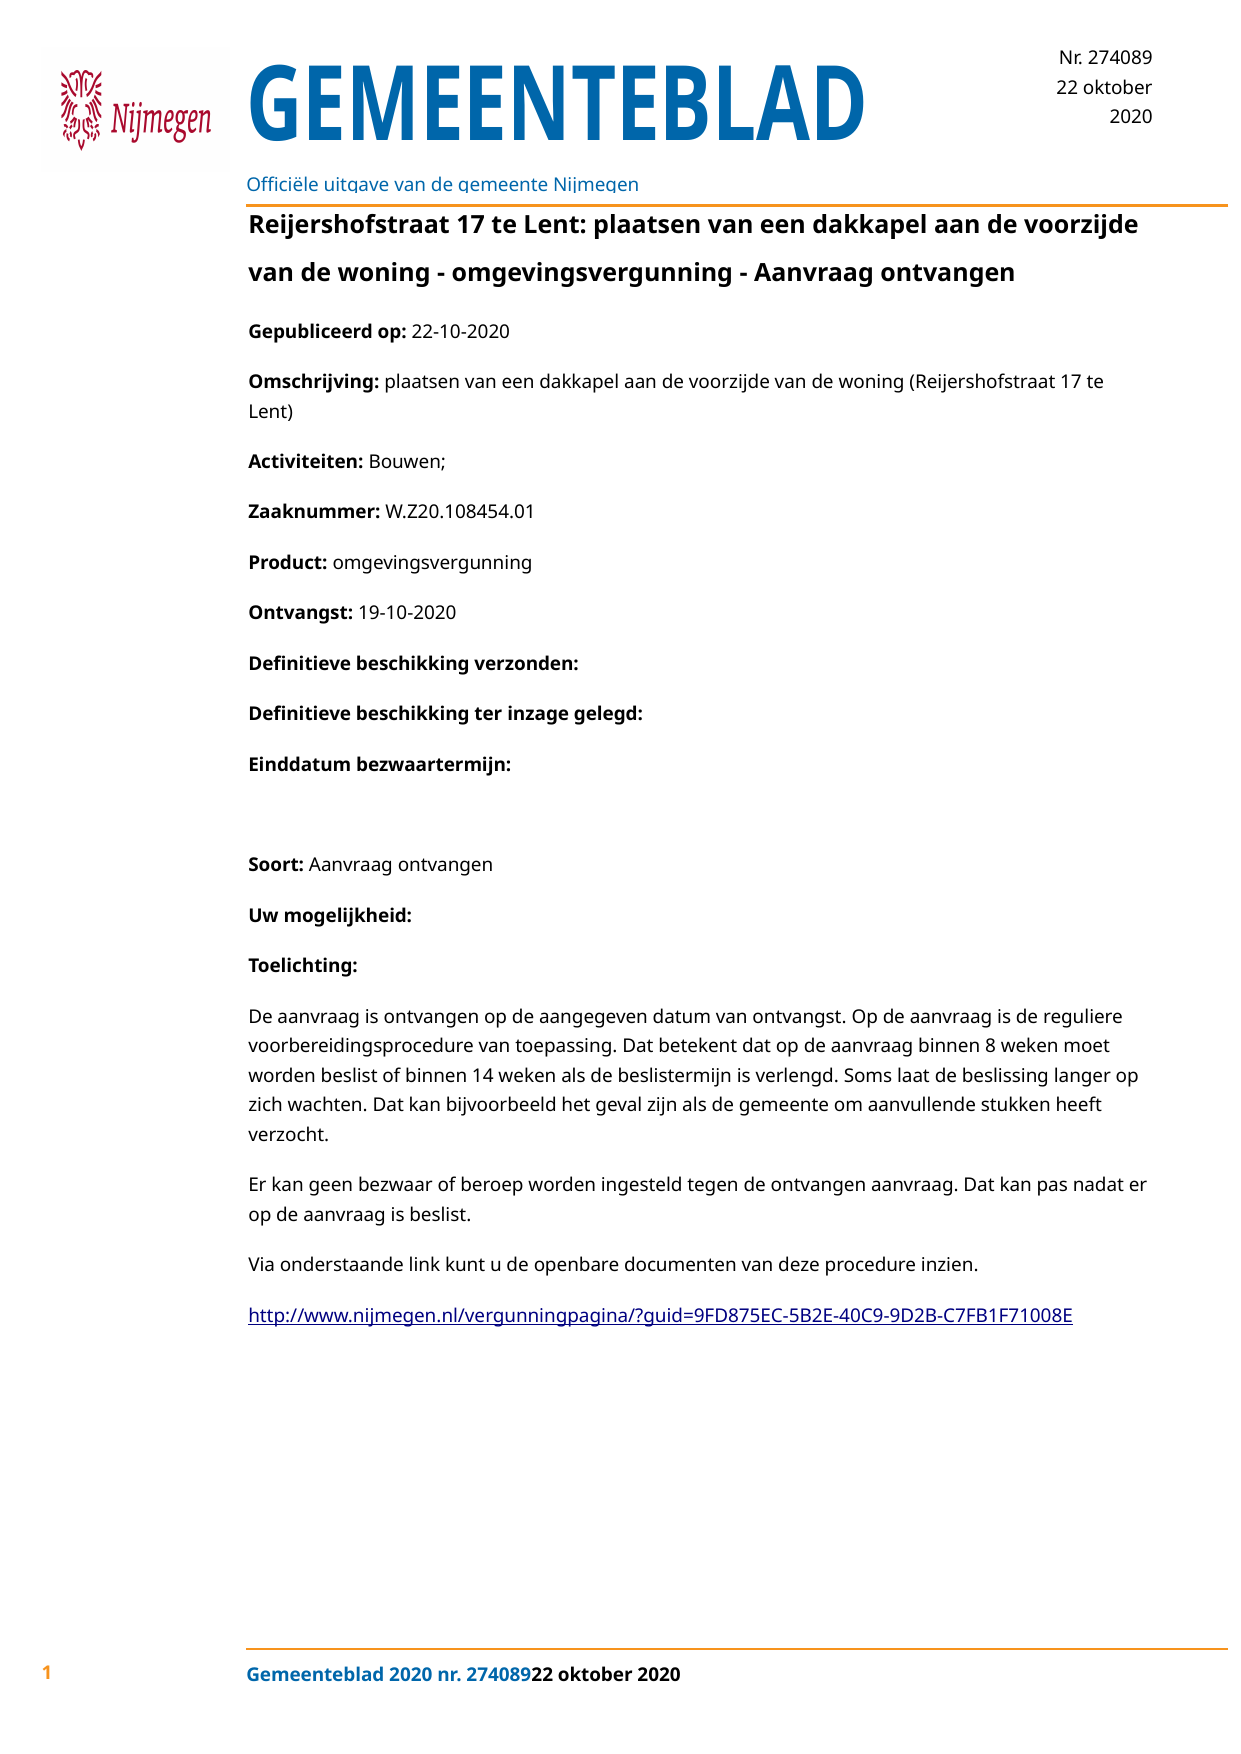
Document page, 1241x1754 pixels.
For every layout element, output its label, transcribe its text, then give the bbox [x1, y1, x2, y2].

text http://www.nijmegen.nl/vergunningpagina/?guid=9FD875EC-5B2E-40C9-9D2B-C7FB1F71008E [248, 1302, 1152, 1328]
text Soort: Aanvraag ontvangen [248, 852, 1152, 877]
picture [41, 47, 231, 172]
text Zaaknummer: W.Z20.108454.01 [248, 499, 1152, 524]
text Uw mogelijkheid: [248, 902, 1152, 928]
text De aanvraag is ontvangen op de aangegeven datum van ontvangst. Op de aanvraag is de reguliere voorbereidingsprocedure van toepassing. Dat betekent dat op de aanvraag binnen 8 weken moet worden beslist of binnen 14 weken als de beslistermijn is verlengd. Soms laat de beslissing langer op zich wachten. Dat kan bijvoorbeeld het geval zijn als de gemeente om aanvullende stukken heeft verzocht. [248, 1003, 1152, 1147]
text Omschrijving: plaatsen van een dakkapel aan de voorzijde van de woning (Reijershofstraat 17 te Lent) [248, 368, 1152, 424]
text Activiteiten: Bouwen; [248, 448, 1152, 474]
text Definitieve beschikking verzonden: [248, 650, 1152, 676]
text Er kan geen bezwaar of beroep worden ingesteld tegen de ontvangen aanvraag. Dat kan pas nadat er op de aanvraag is beslist. [248, 1172, 1152, 1227]
text Toelichting: [248, 952, 1152, 978]
text Definitieve beschikking ter inzage gelegd: [248, 700, 1152, 726]
text Reijershofstraat 17 te Lent: plaatsen van een dakkapel aan de voorzijde van de woning - omgevingsvergunning - Aanvraag ontvangen [248, 207, 1152, 288]
text Via onderstaande link kunt u de openbare documenten van deze procedure inzien. [248, 1252, 1152, 1277]
text Einddatum bezwaartermijn: [248, 751, 1152, 777]
text Ontvangst: 19-10-2020 [248, 599, 1152, 625]
text Gepubliceerd op: 22-10-2020 [248, 318, 1152, 344]
text Product: omgevingsvergunning [248, 549, 1152, 575]
